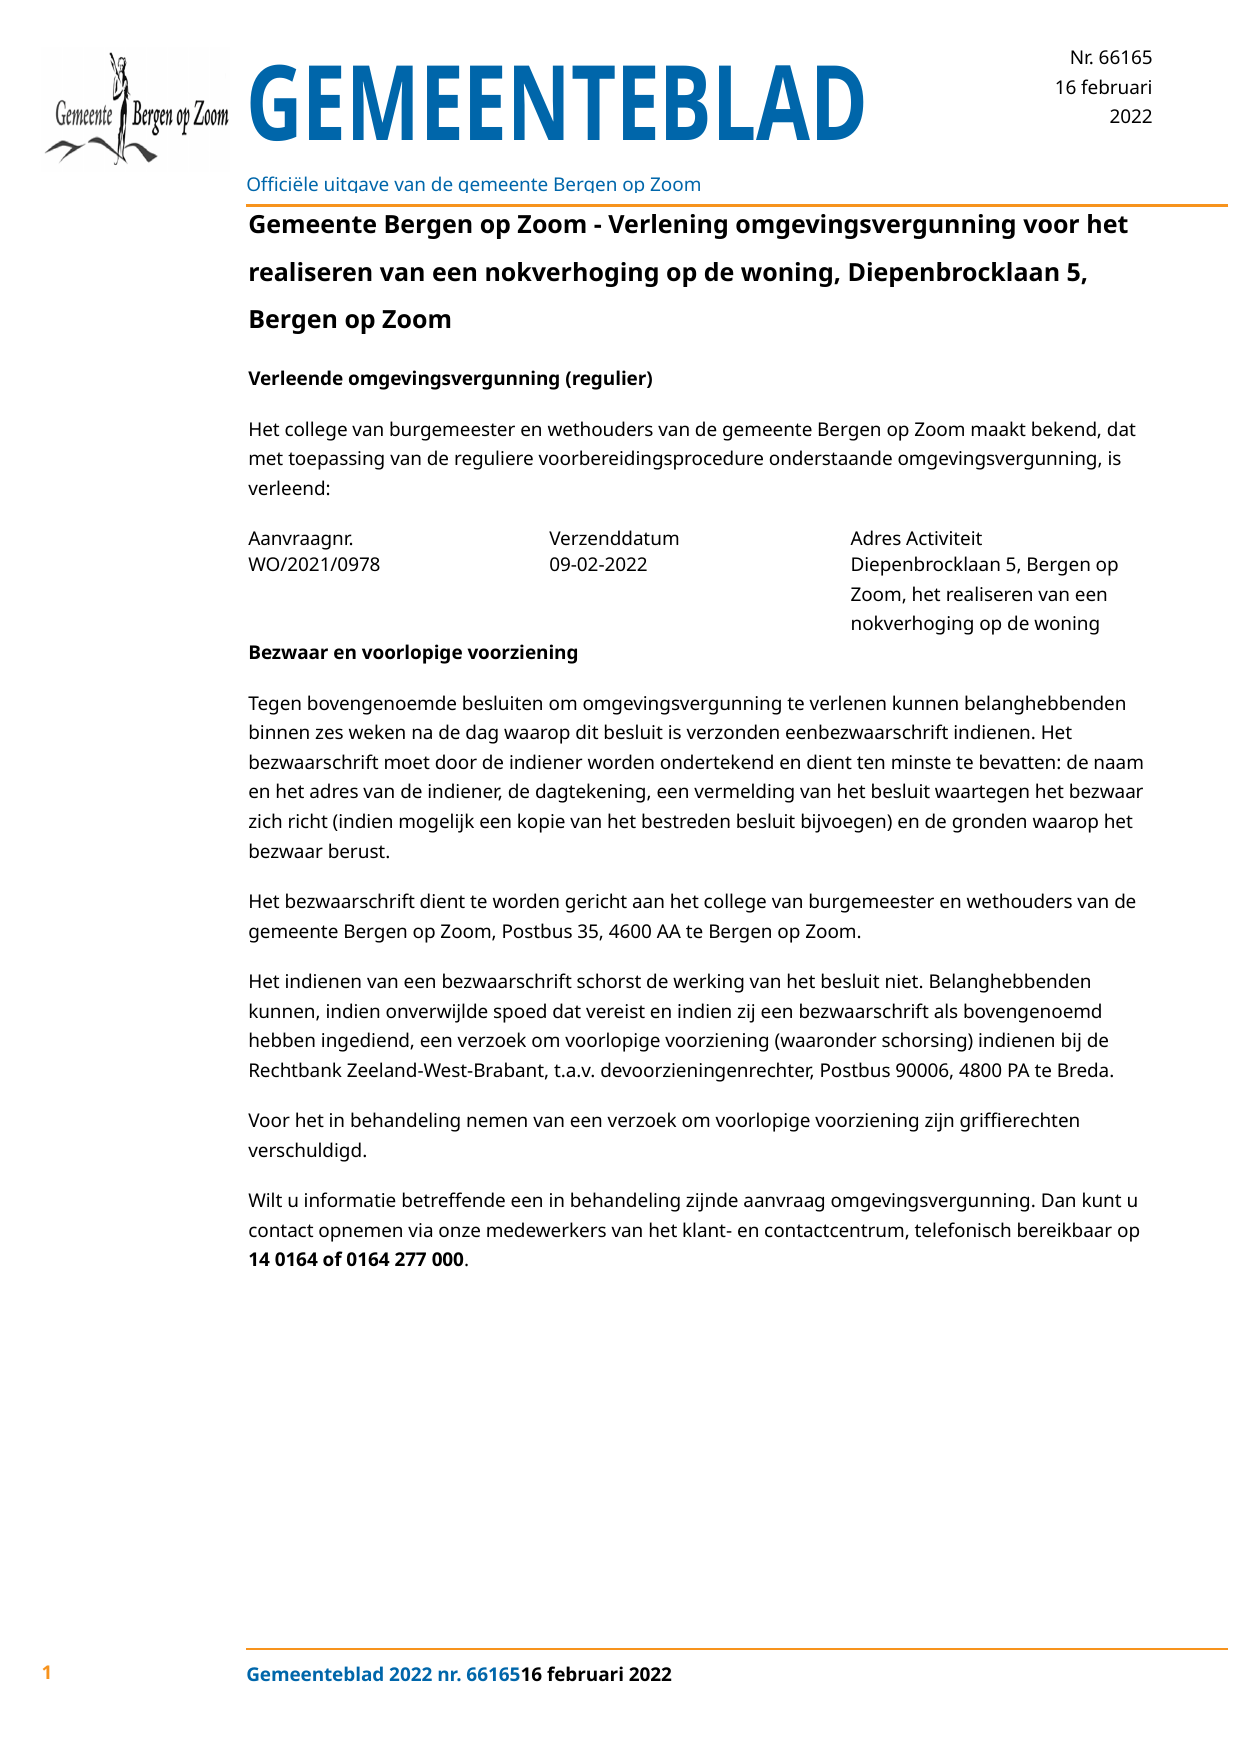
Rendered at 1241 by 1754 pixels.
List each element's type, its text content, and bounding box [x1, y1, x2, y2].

text Het indienen van een bezwaarschrift schorst de werking van het besluit niet. Belanghebbenden kunnen, indien onverwijlde spoed dat vereist en indien zij een bezwaarschrift als bovengenoemd hebben ingediend, een verzoek om voorlopige voorziening (waaronder schorsing) indienen bij de Rechtbank Zeeland-West-Brabant, t.a.v. devoorzieningenrechter, Postbus 90006, 4800 PA te Breda. [248, 968, 1152, 1083]
table_cell Diepenbrocklaan 5, Bergen op Zoom, het realiseren van een nokverhoging op de woning [850, 551, 1152, 636]
picture [41, 47, 231, 172]
text Bezwaar en voorlopige voorziening [248, 639, 1152, 665]
table_header Aanvraagnr. [248, 526, 549, 551]
text Het college van burgemeester en wethouders van de gemeente Bergen op Zoom maakt bekend, dat met toepassing van de reguliere voorbereidingsprocedure onderstaande omgevingsvergunning, is verleend: [248, 416, 1152, 501]
table_header Verzenddatum [549, 526, 850, 551]
text Wilt u informatie betreffende een in behandeling zijnde aanvraag omgevingsvergunning. Dan kunt u contact opnemen via onze medewerkers van het klant- en contactcentrum, telefonisch bereikbaar op 14 0164 of 0164 277 000. [248, 1187, 1152, 1272]
text Tegen bovengenoemde besluiten om omgevingsvergunning te verlenen kunnen belanghebbenden binnen zes weken na de dag waarop dit besluit is verzonden eenbezwaarschrift indienen. Het bezwaarschrift moet door de indiener worden ondertekend en dient ten minste te bevatten: de naam en het adres van de indiener, de dagtekening, een vermelding van het besluit waartegen het bezwaar zich richt (indien mogelijk een kopie van het bestreden besluit bijvoegen) en de gronden waarop het bezwaar berust. [248, 690, 1152, 863]
table_header Adres Activiteit [850, 526, 1152, 551]
text Het bezwaarschrift dient te worden gericht aan het college van burgemeester en wethouders van de gemeente Bergen op Zoom, Postbus 35, 4600 AA te Bergen op Zoom. [248, 888, 1152, 943]
text Gemeente Bergen op Zoom - Verlening omgevingsvergunning voor het realiseren van een nokverhoging op de woning, Diepenbrocklaan 5, Bergen op Zoom [248, 207, 1152, 336]
table_cell 09-02-2022 [549, 551, 850, 636]
text Verleende omgevingsvergunning (regulier) [248, 366, 1152, 391]
text Voor het in behandeling nemen van een verzoek om voorlopige voorziening zijn griffierechten verschuldigd. [248, 1107, 1152, 1163]
table_cell WO/2021/0978 [248, 551, 549, 636]
